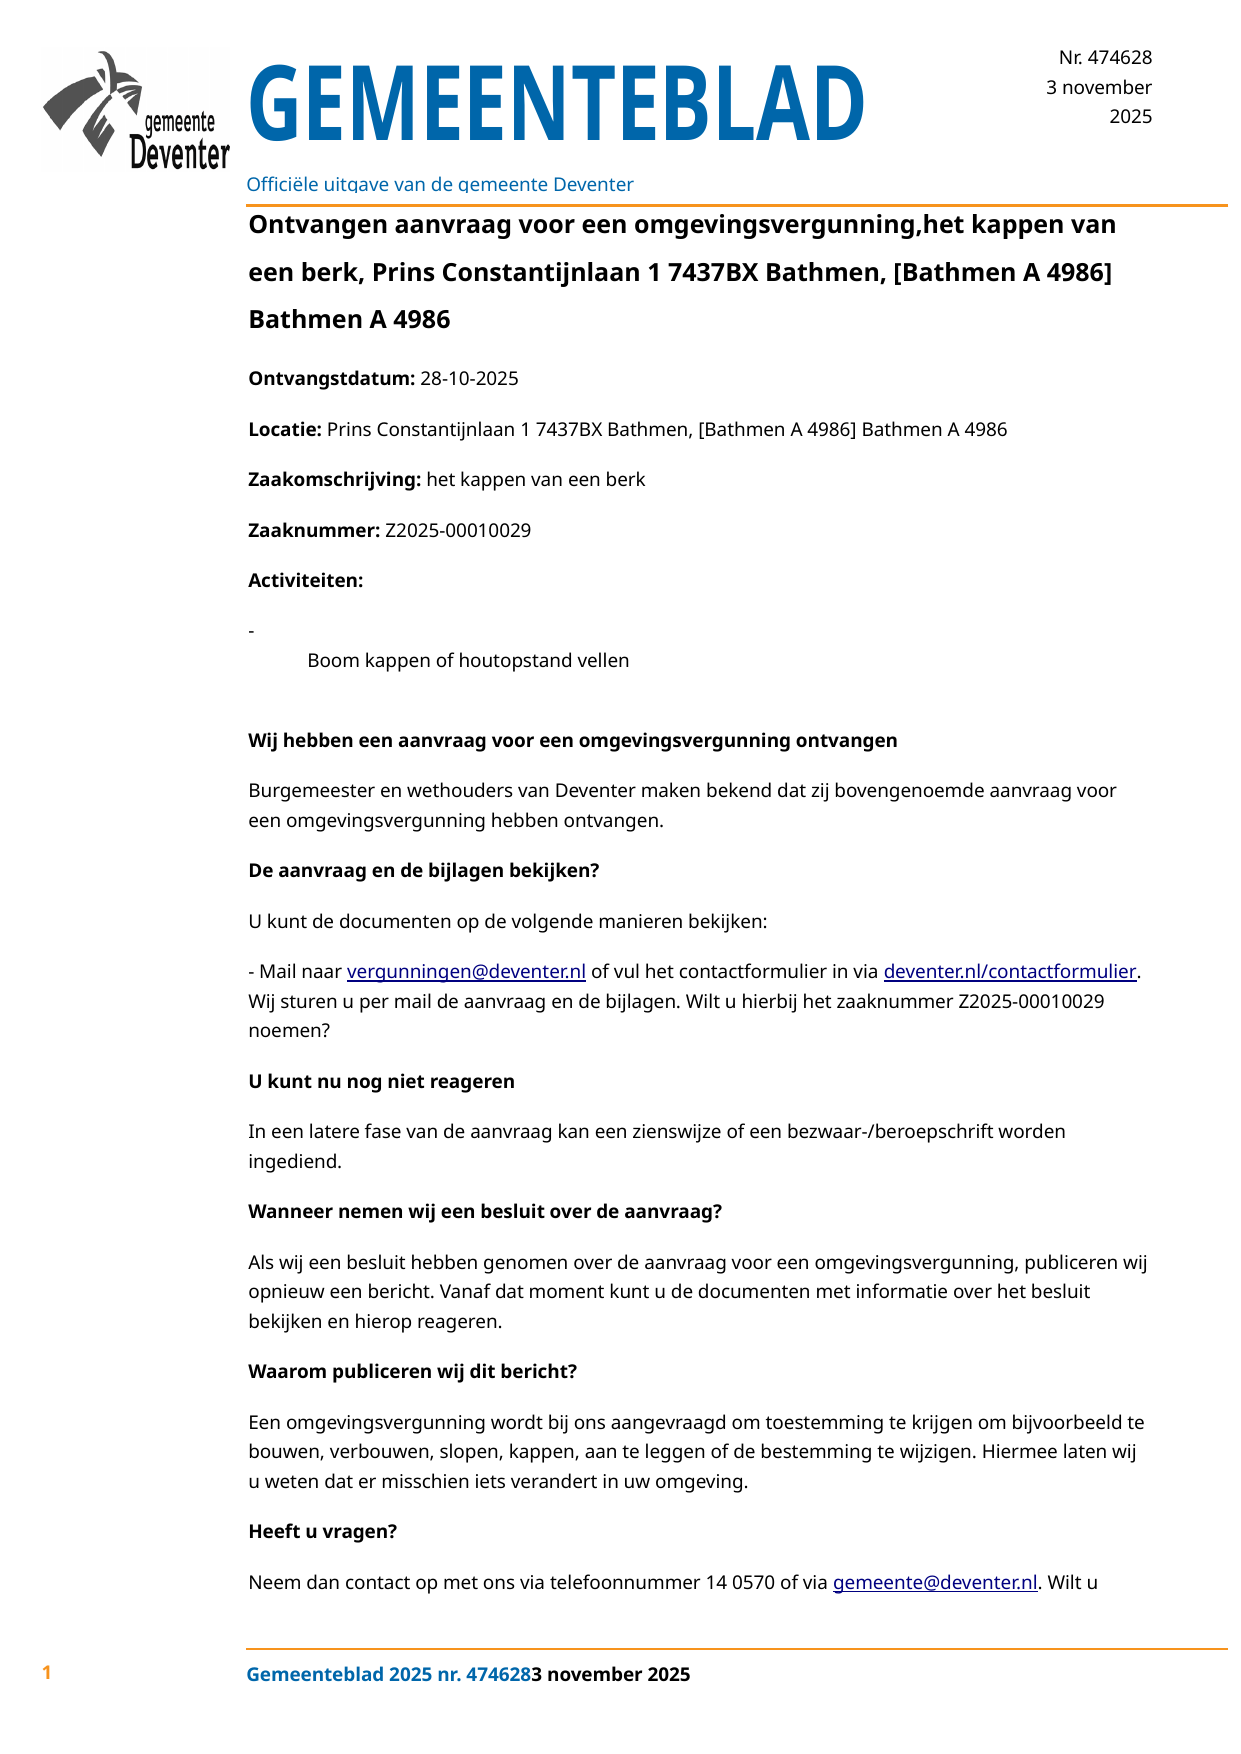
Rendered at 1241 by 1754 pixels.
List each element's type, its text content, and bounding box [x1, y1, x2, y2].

text Activiteiten: [248, 567, 1152, 593]
text Wanneer nemen wij een besluit over de aanvraag? [248, 1198, 1152, 1224]
text Zaaknummer: Z2025-00010029 [248, 517, 1152, 542]
text U kunt nu nog niet reageren [248, 1068, 1152, 1094]
text Ontvangstdatum: 28-10-2025 [248, 366, 1152, 391]
text Als wij een besluit hebben genomen over de aanvraag voor een omgevingsvergunning, publiceren wij opnieuw een bericht. Vanaf dat moment kunt u de documenten met informatie over het besluit bekijken en hierop reageren. [248, 1249, 1152, 1334]
text Locatie: Prins Constantijnlaan 1 7437BX Bathmen, [Bathmen A 4986] Bathmen A 4986 [248, 416, 1152, 442]
text Zaakomschrijving: het kappen van een berk [248, 466, 1152, 492]
text - Mail naar vergunningen@deventer.nl of vul het contactformulier in via deventer.nl/contactformulier. Wij sturen u per mail de aanvraag en de bijlagen. Wilt u hierbij het zaaknummer Z2025-00010029 noemen? [248, 958, 1152, 1043]
text U kunt de documenten op de volgende manieren bekijken: [248, 908, 1152, 934]
text Burgemeester en wethouders van Deventer maken bekend dat zij bovengenoemde aanvraag voor een omgevingsvergunning hebben ontvangen. [248, 778, 1152, 833]
text Een omgevingsvergunning wordt bij ons aangevraagd om toestemming te krijgen om bijvoorbeeld te bouwen, verbouwen, slopen, kappen, aan te leggen of de bestemming te wijzigen. Hiermee laten wij u weten dat er misschien iets verandert in uw omgeving. [248, 1409, 1152, 1494]
picture [41, 47, 231, 172]
text In een latere fase van de aanvraag kan een zienswijze of een bezwaar-/beroepschrift worden ingediend. [248, 1118, 1152, 1174]
text Waarom publiceren wij dit bericht? [248, 1358, 1152, 1384]
text Heeft u vragen? [248, 1518, 1152, 1544]
list Boom kappen of houtopstand vellen [248, 647, 1152, 673]
text De aanvraag en de bijlagen bekijken? [248, 858, 1152, 883]
text Neem dan contact op met ons via telefoonnummer 14 0570 of via gemeente@deventer.nl. Wilt u [248, 1569, 1152, 1594]
text Wij hebben een aanvraag voor een omgevingsvergunning ontvangen [248, 727, 1152, 753]
text Ontvangen aanvraag voor een omgevingsvergunning,het kappen van een berk, Prins Constantijnlaan 1 7437BX Bathmen, [Bathmen A 4986] Bathmen A 4986 [248, 207, 1152, 336]
